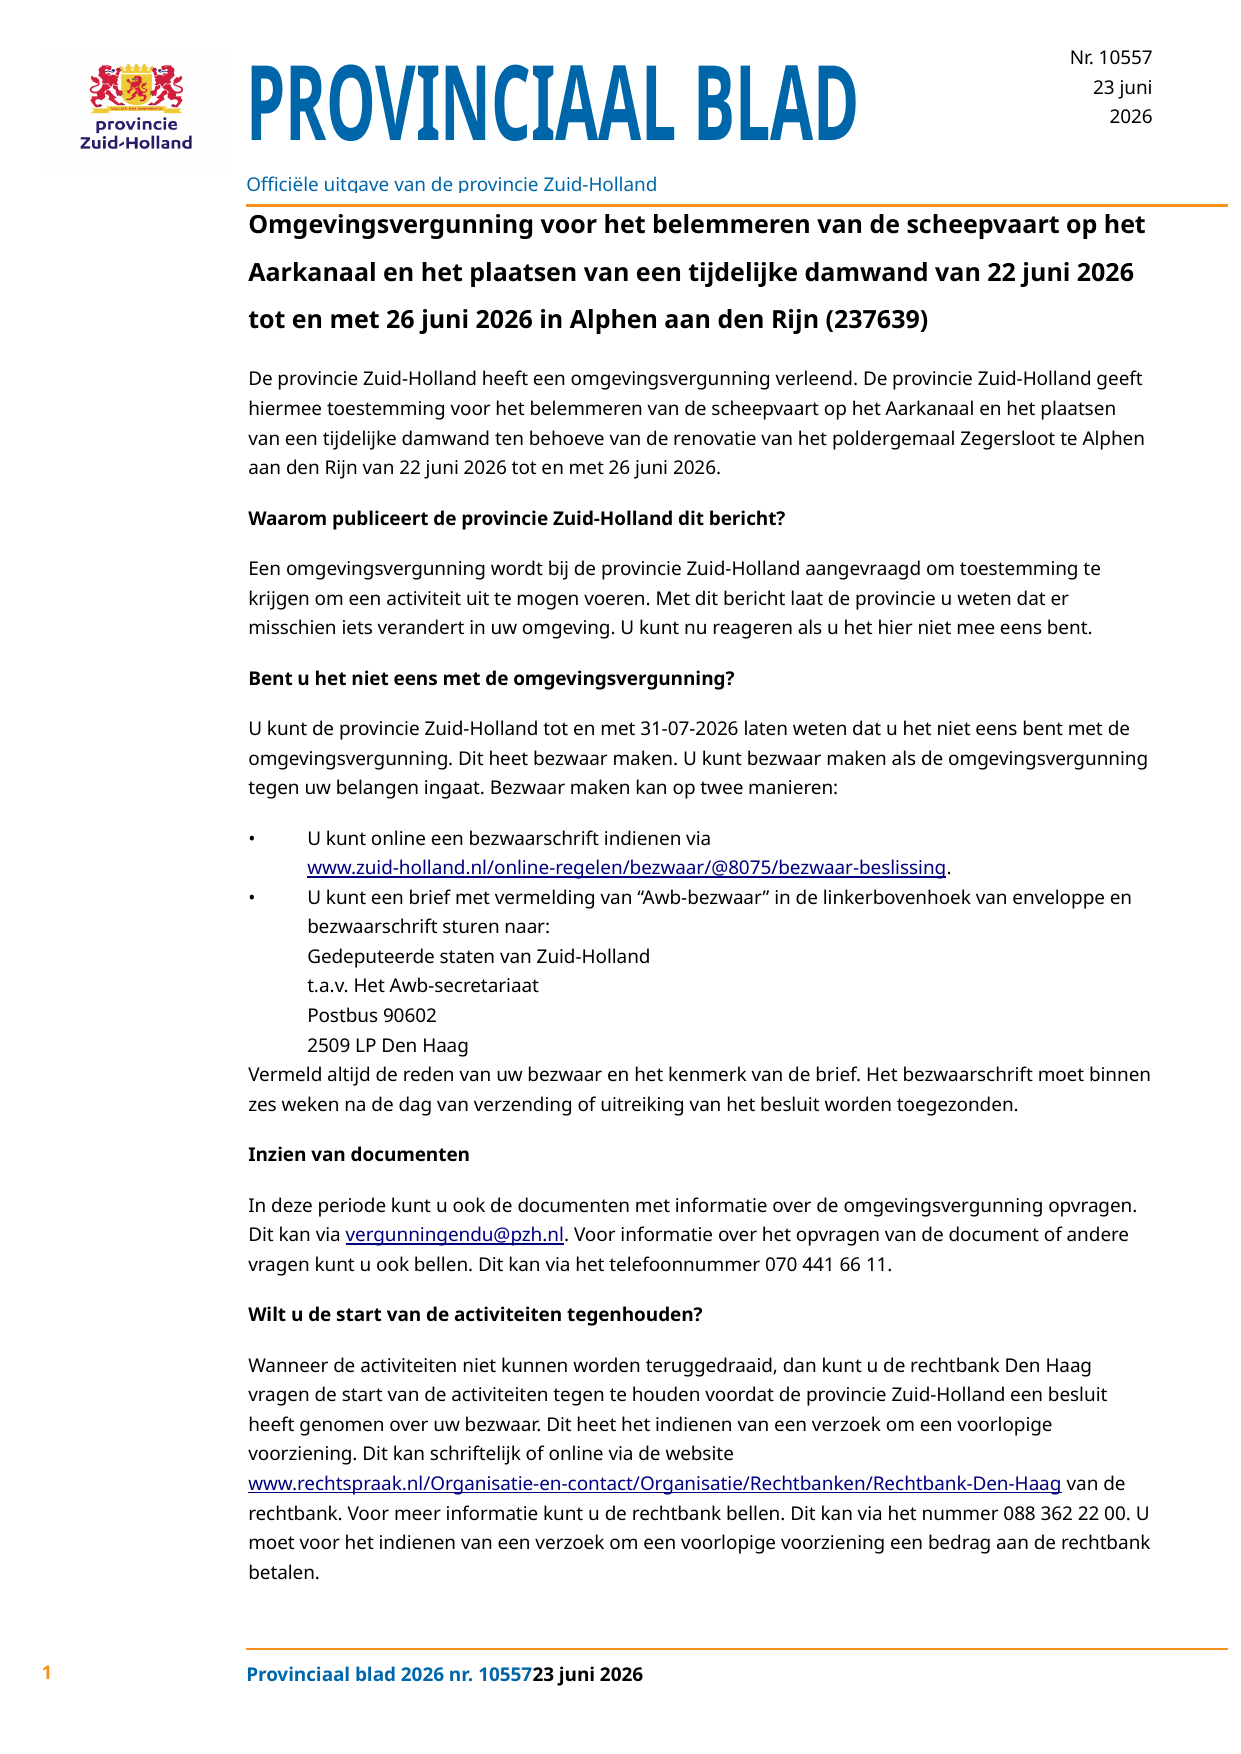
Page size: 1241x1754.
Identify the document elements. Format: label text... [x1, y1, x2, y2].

text Inzien van documenten [248, 1141, 1152, 1167]
text U kunt de provincie Zuid-Holland tot en met 31-07-2026 laten weten dat u het niet eens bent met de omgevingsvergunning. Dit heet bezwaar maken. U kunt bezwaar maken als de omgevingsvergunning tegen uw belangen ingaat. Bezwaar maken kan op twee manieren: [248, 715, 1152, 800]
list U kunt een brief met vermelding van “Awb-bezwaar” in de linkerbovenhoek van enveloppe en bezwaarschrift sturen naar: [248, 884, 1152, 939]
text Een omgevingsvergunning wordt bij de provincie Zuid-Holland aangevraagd om toestemming te krijgen om een activiteit uit te mogen voeren. Met dit bericht laat de provincie u weten dat er misschien iets verandert in uw omgeving. U kunt nu reageren als u het hier niet mee eens bent. [248, 555, 1152, 640]
text Omgevingsvergunning voor het belemmeren van de scheepvaart op het Aarkanaal en het plaatsen van een tijdelijke damwand van 22 juni 2026 tot en met 26 juni 2026 in Alphen aan den Rijn (237639) [248, 207, 1152, 336]
text Wanneer de activiteiten niet kunnen worden teruggedraaid, dan kunt u de rechtbank Den Haag vragen de start van de activiteiten tegen te houden voordat de provincie Zuid-Holland een besluit heeft genomen over uw bezwaar. Dit heet het indienen van een verzoek om een voorlopige voorziening. Dit kan schriftelijk of online via de website www.rechtspraak.nl/Organisatie-en-contact/Organisatie/Rechtbanken/Rechtbank-Den-Haag van de rechtbank. Voor meer informatie kunt u de rechtbank bellen. Dit kan via het nummer 088 362 22 00. U moet voor het indienen van een verzoek om een voorlopige voorziening een bedrag aan de rechtbank betalen. [248, 1352, 1152, 1584]
list Postbus 90602 [248, 1002, 1152, 1028]
picture [41, 47, 231, 172]
list 2509 LP Den Haag [248, 1032, 1152, 1057]
list t.a.v. Het Awb-secretariaat [248, 973, 1152, 998]
text Vermeld altijd de reden van uw bezwaar en het kenmerk van de brief. Het bezwaarschrift moet binnen zes weken na de dag van verzending of uitreiking van het besluit worden toegezonden. [248, 1061, 1152, 1117]
text In deze periode kunt u ook de documenten met informatie over de omgevingsvergunning opvragen. Dit kan via vergunningendu@pzh.nl. Voor informatie over het opvragen van de document of andere vragen kunt u ook bellen. Dit kan via het telefoonnummer 070 441 66 11. [248, 1192, 1152, 1277]
list U kunt online een bezwaarschrift indienen via www.zuid-holland.nl/online-regelen/bezwaar/@8075/bezwaar-beslissing. [248, 825, 1152, 880]
text Bent u het niet eens met de omgevingsvergunning? [248, 665, 1152, 690]
list Gedeputeerde staten van Zuid-Holland [248, 943, 1152, 969]
text Waarom publiceert de provincie Zuid-Holland dit bericht? [248, 505, 1152, 530]
text Wilt u de start van de activiteiten tegenhouden? [248, 1301, 1152, 1327]
text De provincie Zuid-Holland heeft een omgevingsvergunning verleend. De provincie Zuid-Holland geeft hiermee toestemming voor het belemmeren van de scheepvaart op het Aarkanaal en het plaatsen van een tijdelijke damwand ten behoeve van de renovatie van het poldergemaal Zegersloot te Alphen aan den Rijn van 22 juni 2026 tot en met 26 juni 2026. [248, 366, 1152, 480]
